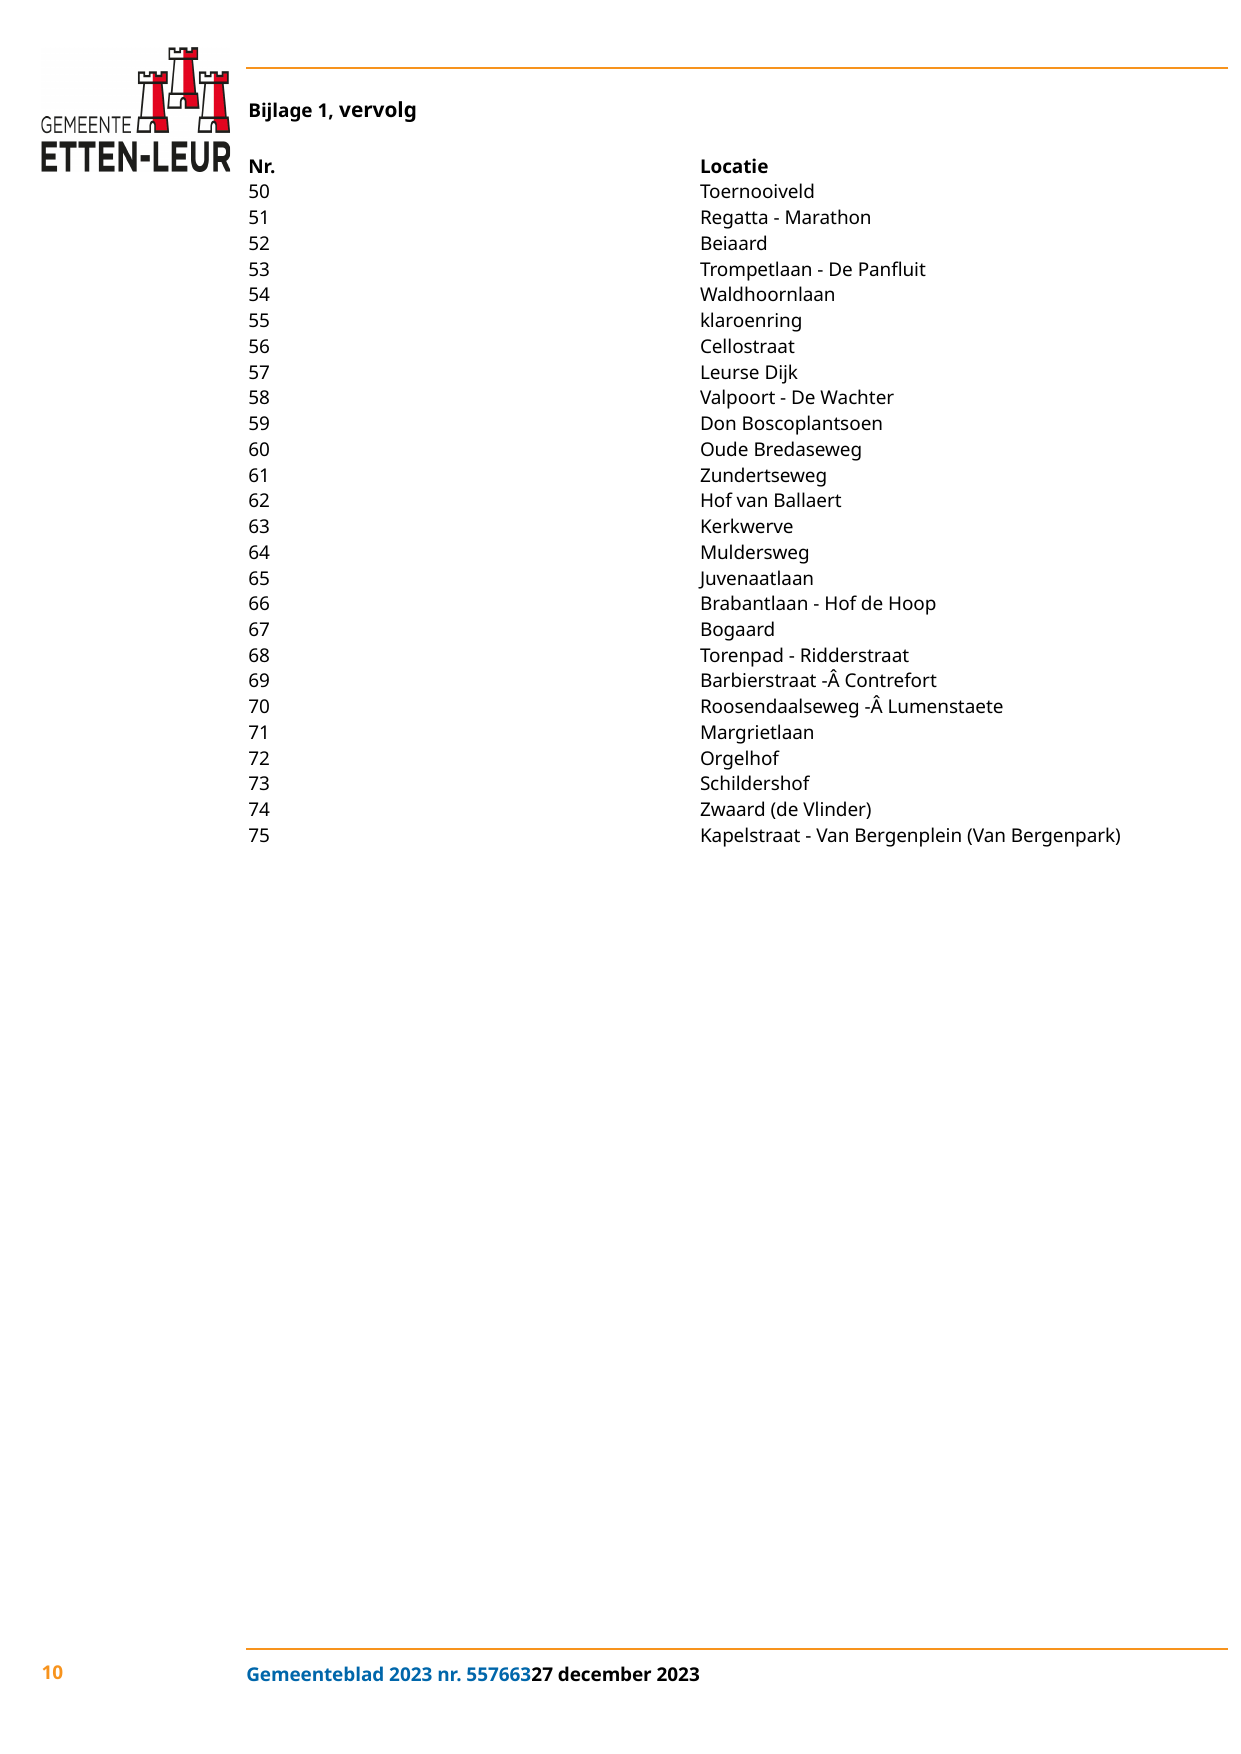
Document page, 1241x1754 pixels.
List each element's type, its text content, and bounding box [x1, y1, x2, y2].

table_cell Margrietlaan [700, 719, 1152, 745]
table_cell Kapelstraat - Van Bergenplein (Van Bergenpark) [700, 822, 1152, 848]
table_cell 59 [248, 410, 700, 436]
picture [41, 47, 231, 172]
table_cell 54 [248, 282, 700, 307]
table_cell 71 [248, 719, 700, 745]
table_cell 74 [248, 796, 700, 822]
table_cell 66 [248, 590, 700, 616]
table_cell Schildershof [700, 771, 1152, 796]
table_cell 72 [248, 745, 700, 771]
table_cell Waldhoornlaan [700, 282, 1152, 307]
text Bijlage 1, vervolg [248, 95, 1152, 123]
table_cell 57 [248, 359, 700, 384]
table_header Nr. [248, 153, 700, 179]
table_cell 69 [248, 668, 700, 693]
table_cell 53 [248, 256, 700, 282]
table_cell Zwaard (de Vlinder) [700, 796, 1152, 822]
table_header Locatie [700, 153, 1152, 179]
table_cell 68 [248, 642, 700, 668]
table_cell 62 [248, 488, 700, 513]
table_cell Kerkwerve [700, 513, 1152, 539]
table_cell 61 [248, 462, 700, 487]
table_cell Toernooiveld [700, 179, 1152, 204]
table_cell Trompetlaan - De Panfluit [700, 256, 1152, 282]
table_cell Hof van Ballaert [700, 488, 1152, 513]
table_cell 65 [248, 565, 700, 590]
table_cell 64 [248, 539, 700, 565]
table_cell 63 [248, 513, 700, 539]
table_cell Regatta - Marathon [700, 205, 1152, 230]
table_cell 67 [248, 616, 700, 642]
table_cell Orgelhof [700, 745, 1152, 771]
table_cell Roosendaalseweg -Â Lumenstaete [700, 693, 1152, 719]
table_cell 73 [248, 771, 700, 796]
table_cell Bogaard [700, 616, 1152, 642]
table_cell 60 [248, 436, 700, 462]
table_cell Don Boscoplantsoen [700, 410, 1152, 436]
table_cell Brabantlaan - Hof de Hoop [700, 590, 1152, 616]
table_cell Cellostraat [700, 333, 1152, 359]
table_cell Juvenaatlaan [700, 565, 1152, 590]
table_cell Barbierstraat -Â Contrefort [700, 668, 1152, 693]
table_cell 70 [248, 693, 700, 719]
table_cell Beiaard [700, 230, 1152, 256]
table_cell Muldersweg [700, 539, 1152, 565]
table_cell 55 [248, 308, 700, 333]
table_cell Leurse Dijk [700, 359, 1152, 384]
table_cell 56 [248, 333, 700, 359]
table_cell Valpoort - De Wachter [700, 385, 1152, 410]
table_cell Zundertseweg [700, 462, 1152, 487]
table_cell 52 [248, 230, 700, 256]
table_cell 58 [248, 385, 700, 410]
table_cell Torenpad - Ridderstraat [700, 642, 1152, 668]
table_cell 75 [248, 822, 700, 848]
table_cell 50 [248, 179, 700, 204]
table_cell Oude Bredaseweg [700, 436, 1152, 462]
table_cell klaroenring [700, 308, 1152, 333]
table_cell 51 [248, 205, 700, 230]
